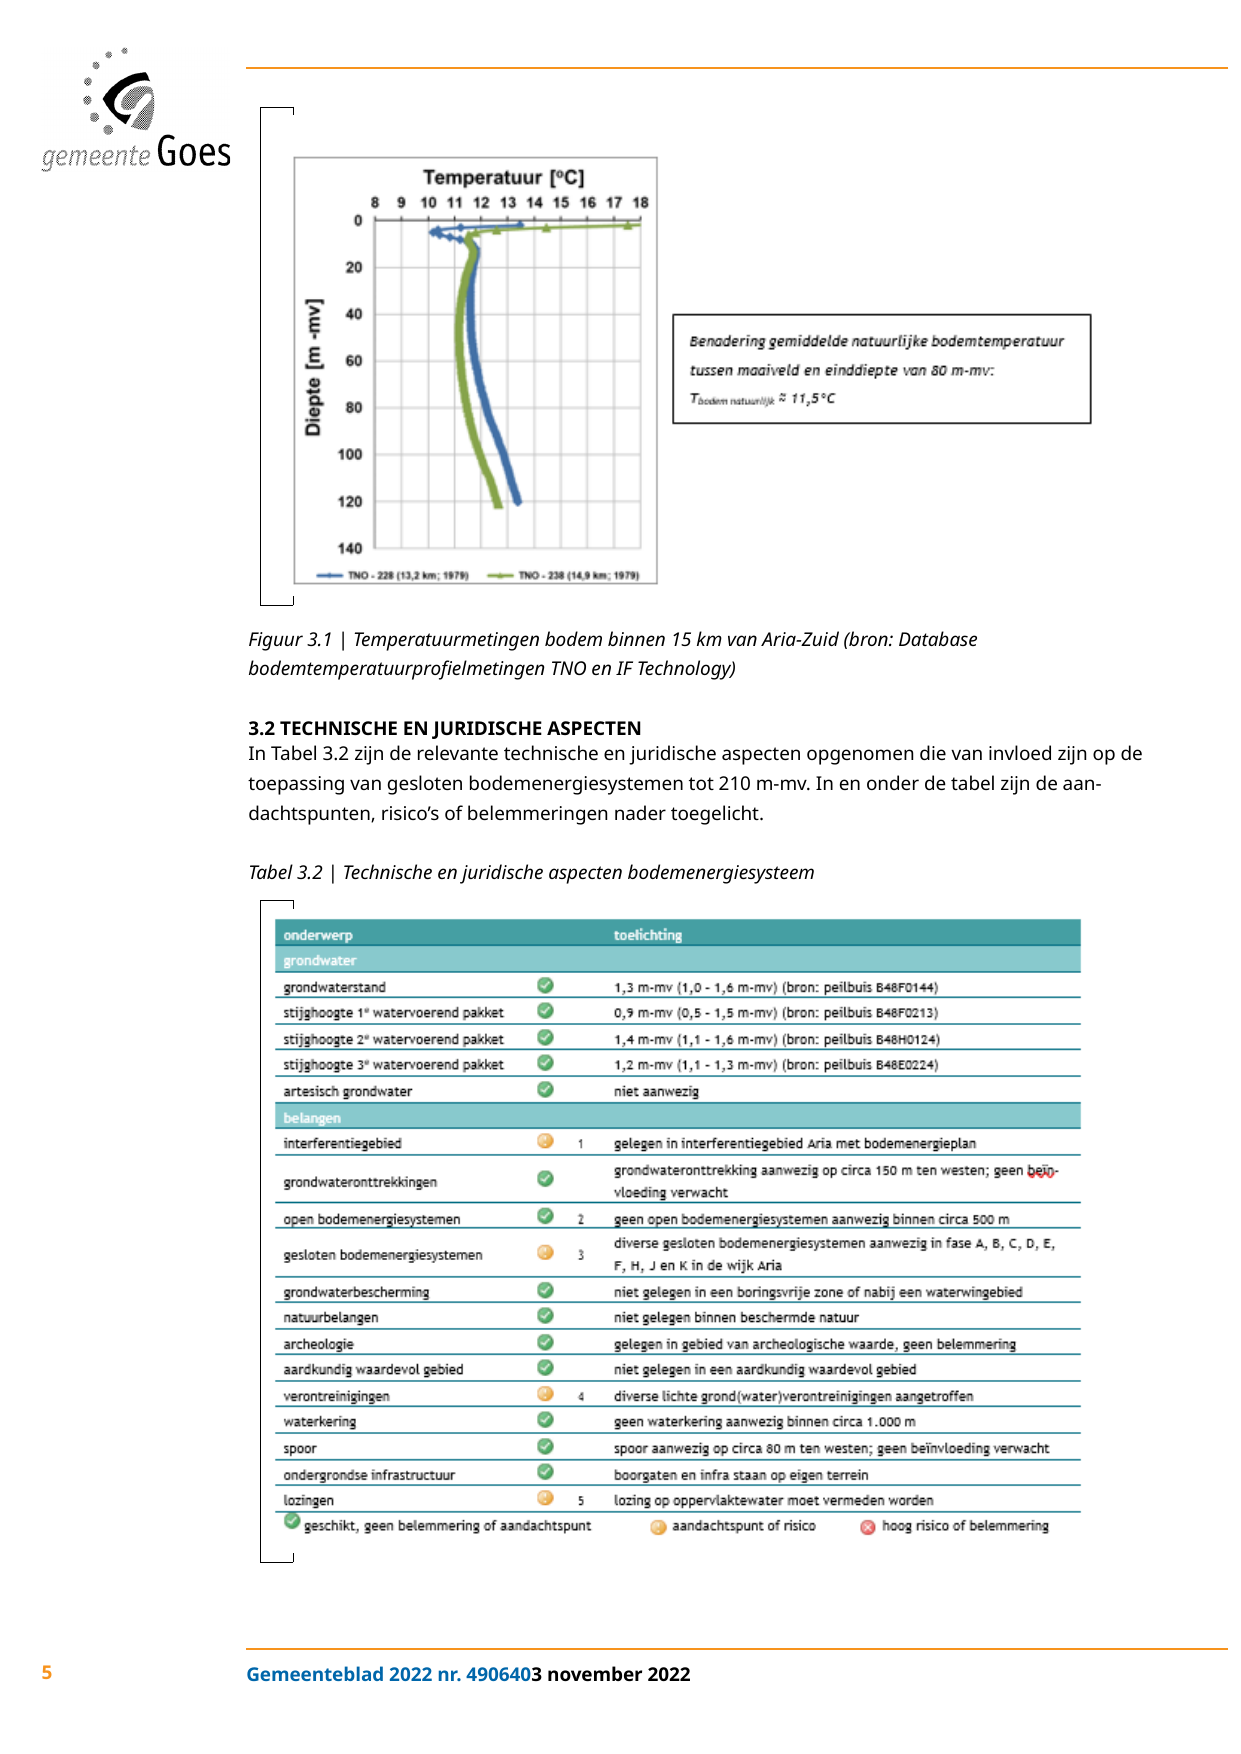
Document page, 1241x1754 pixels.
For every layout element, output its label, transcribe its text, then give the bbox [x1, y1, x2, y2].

text 3.2 TECHNISCHE EN JURIDISCHE ASPECTEN [248, 715, 1152, 741]
picture [268, 115, 1155, 596]
text In Tabel 3.2 zijn de relevante technische en juridische aspecten opgenomen die van invloed zijn op de toepassing van gesloten bodemenergiesystemen tot 210 m-mv. In en onder de tabel zijn de aan- dachtspunten, risico’s of belemmeringen nader toegelicht. [248, 741, 1152, 825]
picture [41, 47, 231, 172]
text Tabel 3.2 | Technische en juridische aspecten bodemenergiesysteem [248, 859, 1152, 884]
picture [268, 909, 1096, 1553]
text Figuur 3.1 | Temperatuurmetingen bodem binnen 15 km van Aria-Zuid (bron: Database bodemtemperatuurprofielmetingen TNO en IF Technology) [248, 626, 1152, 681]
